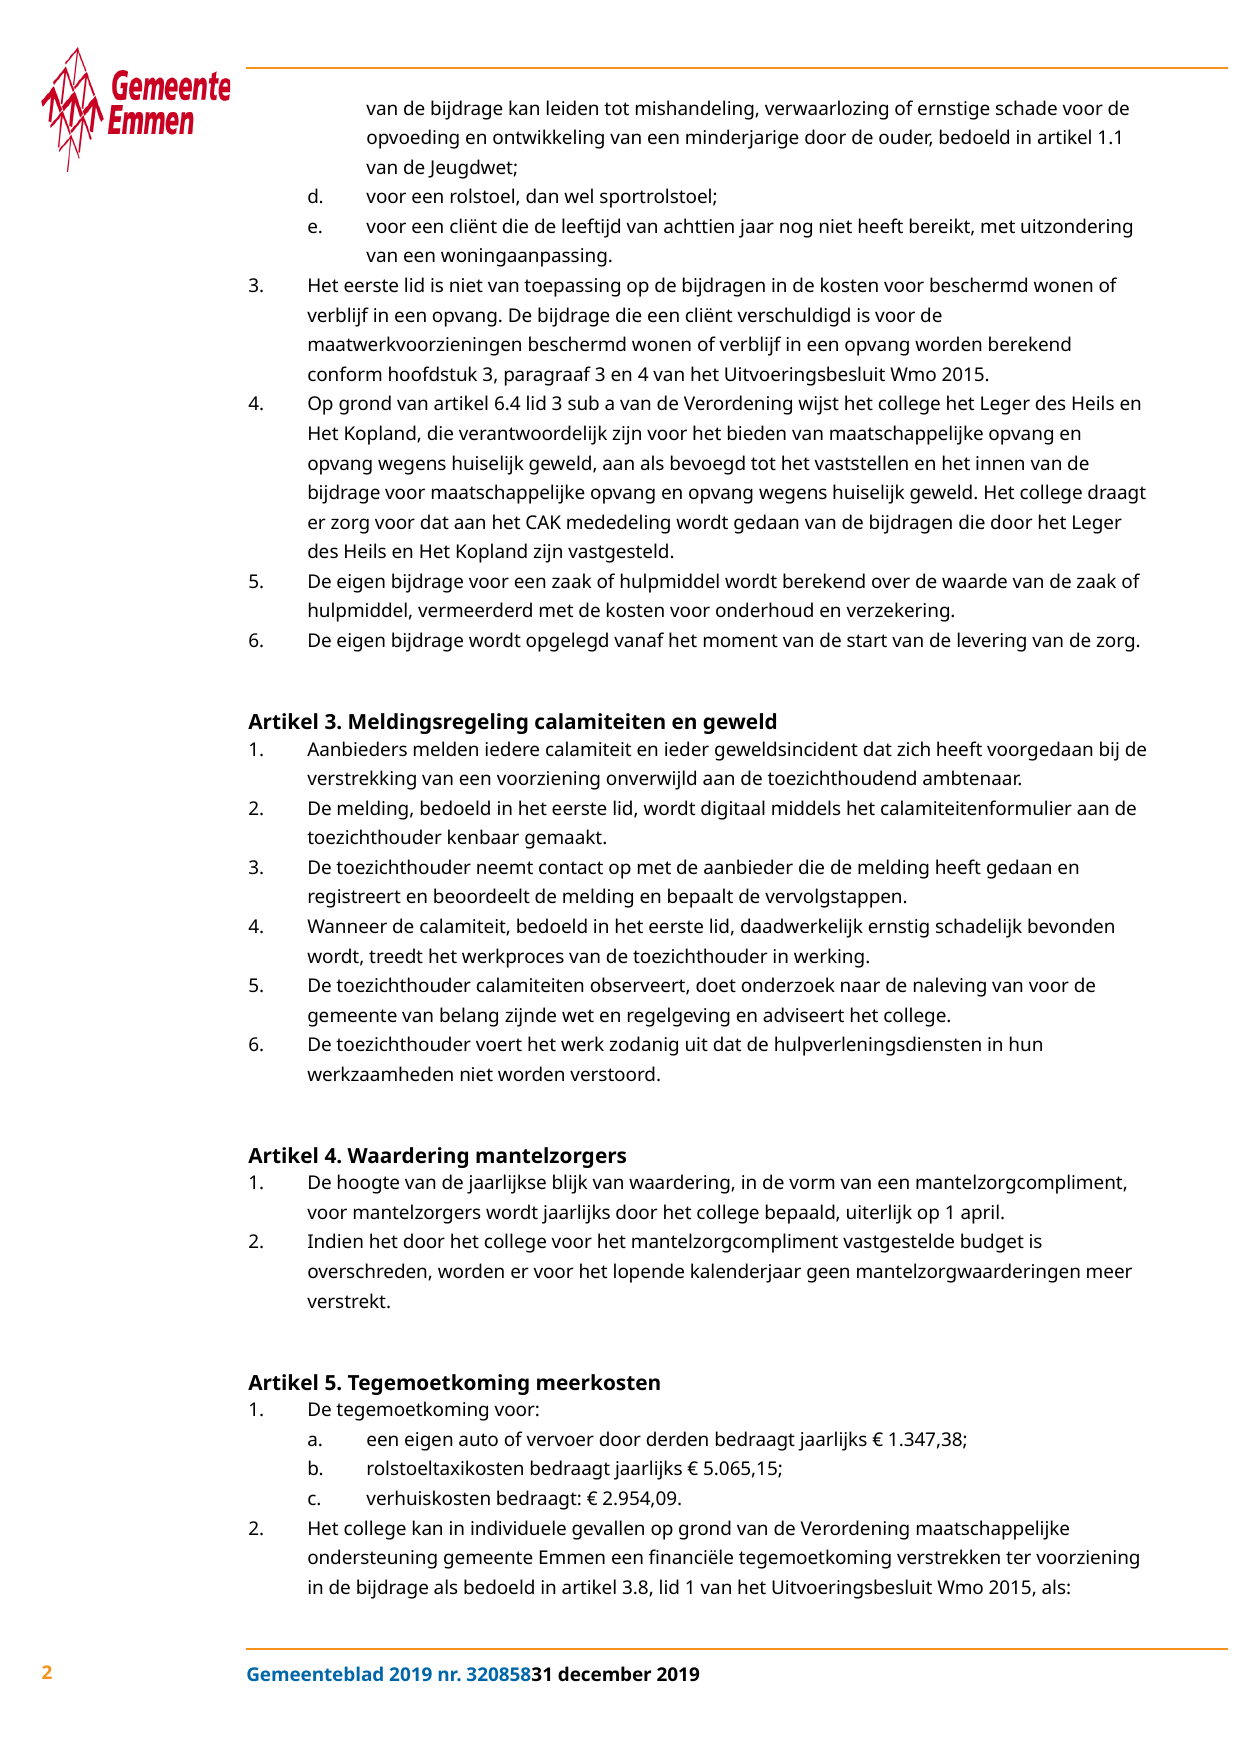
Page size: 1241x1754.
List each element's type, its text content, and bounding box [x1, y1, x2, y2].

picture [41, 47, 231, 172]
text Artikel 3. Meldingsregeling calamiteiten en geweld [248, 707, 1152, 736]
list De tegemoetkoming voor: [248, 1396, 1152, 1422]
text Artikel 5. Tegemoetkoming meerkosten [248, 1368, 1152, 1396]
list Wanneer de calamiteit, bedoeld in het eerste lid, daadwerkelijk ernstig schadelijk bevonden wordt, treedt het werkproces van de toezichthouder in werking. [248, 913, 1152, 968]
list een eigen auto of vervoer door derden bedraagt jaarlijks € 1.347,38; [307, 1426, 1152, 1452]
text Artikel 4. Waardering mantelzorgers [248, 1141, 1152, 1169]
list De eigen bijdrage wordt opgelegd vanaf het moment van de start van de levering van de zorg. [248, 627, 1152, 653]
list Het eerste lid is niet van toepassing op de bijdragen in de kosten voor beschermd wonen of verblijf in een opvang. De bijdrage die een cliënt verschuldigd is voor de maatwerkvoorzieningen beschermd wonen of verblijf in een opvang worden berekend conform hoofdstuk 3, paragraaf 3 en 4 van het Uitvoeringsbesluit Wmo 2015. [248, 272, 1152, 387]
list De hoogte van de jaarlijkse blijk van waardering, in de vorm van een mantelzorgcompliment, voor mantelzorgers wordt jaarlijks door het college bepaald, uiterlijk op 1 april. [248, 1169, 1152, 1225]
list Op grond van artikel 6.4 lid 3 sub a van de Verordening wijst het college het Leger des Heils en Het Kopland, die verantwoordelijk zijn voor het bieden van maatschappelijke opvang en opvang wegens huiselijk geweld, aan als bevoegd tot het vaststellen en het innen van de bijdrage voor maatschappelijke opvang en opvang wegens huiselijk geweld. Het college draagt er zorg voor dat aan het CAK mededeling wordt gedaan van de bijdragen die door het Leger des Heils en Het Kopland zijn vastgesteld. [248, 391, 1152, 564]
list De eigen bijdrage voor een zaak of hulpmiddel wordt berekend over de waarde van de zaak of hulpmiddel, vermeerderd met de kosten voor onderhoud en verzekering. [248, 568, 1152, 623]
list voor een rolstoel, dan wel sportrolstoel; [307, 183, 1152, 209]
list De toezichthouder voert het werk zodanig uit dat de hulpverleningsdiensten in hun werkzaamheden niet worden verstoord. [248, 1032, 1152, 1087]
list verhuiskosten bedraagt: € 2.954,09. [307, 1485, 1152, 1511]
list De toezichthouder calamiteiten observeert, doet onderzoek naar de naleving van voor de gemeente van belang zijnde wet en regelgeving en adviseert het college. [248, 972, 1152, 1028]
list Aanbieders melden iedere calamiteit en ieder geweldsincident dat zich heeft voorgedaan bij de verstrekking van een voorziening onverwijld aan de toezichthoudend ambtenaar. [248, 736, 1152, 791]
list voor een cliënt die de leeftijd van achttien jaar nog niet heeft bereikt, met uitzondering van een woningaanpassing. [307, 213, 1152, 268]
list De toezichthouder neemt contact op met de aanbieder die de melding heeft gedaan en registreert en beoordeelt de melding en bepaalt de vervolgstappen. [248, 854, 1152, 909]
list Indien het door het college voor het mantelzorgcompliment vastgestelde budget is overschreden, worden er voor het lopende kalenderjaar geen mantelzorgwaarderingen meer verstrekt. [248, 1229, 1152, 1314]
list De melding, bedoeld in het eerste lid, wordt digitaal middels het calamiteitenformulier aan de toezichthouder kenbaar gemaakt. [248, 795, 1152, 850]
list rolstoeltaxikosten bedraagt jaarlijks € 5.065,15; [307, 1456, 1152, 1481]
list Het college kan in individuele gevallen op grond van de Verordening maatschappelijke ondersteuning gemeente Emmen een financiële tegemoetkoming verstrekken ter voorziening in de bijdrage als bedoeld in artikel 3.8, lid 1 van het Uitvoeringsbesluit Wmo 2015, als: [248, 1515, 1152, 1599]
list van de bijdrage kan leiden tot mishandeling, verwaarlozing of ernstige schade voor de opvoeding en ontwikkeling van een minderjarige door de ouder, bedoeld in artikel 1.1 van de Jeugdwet; [307, 95, 1152, 180]
